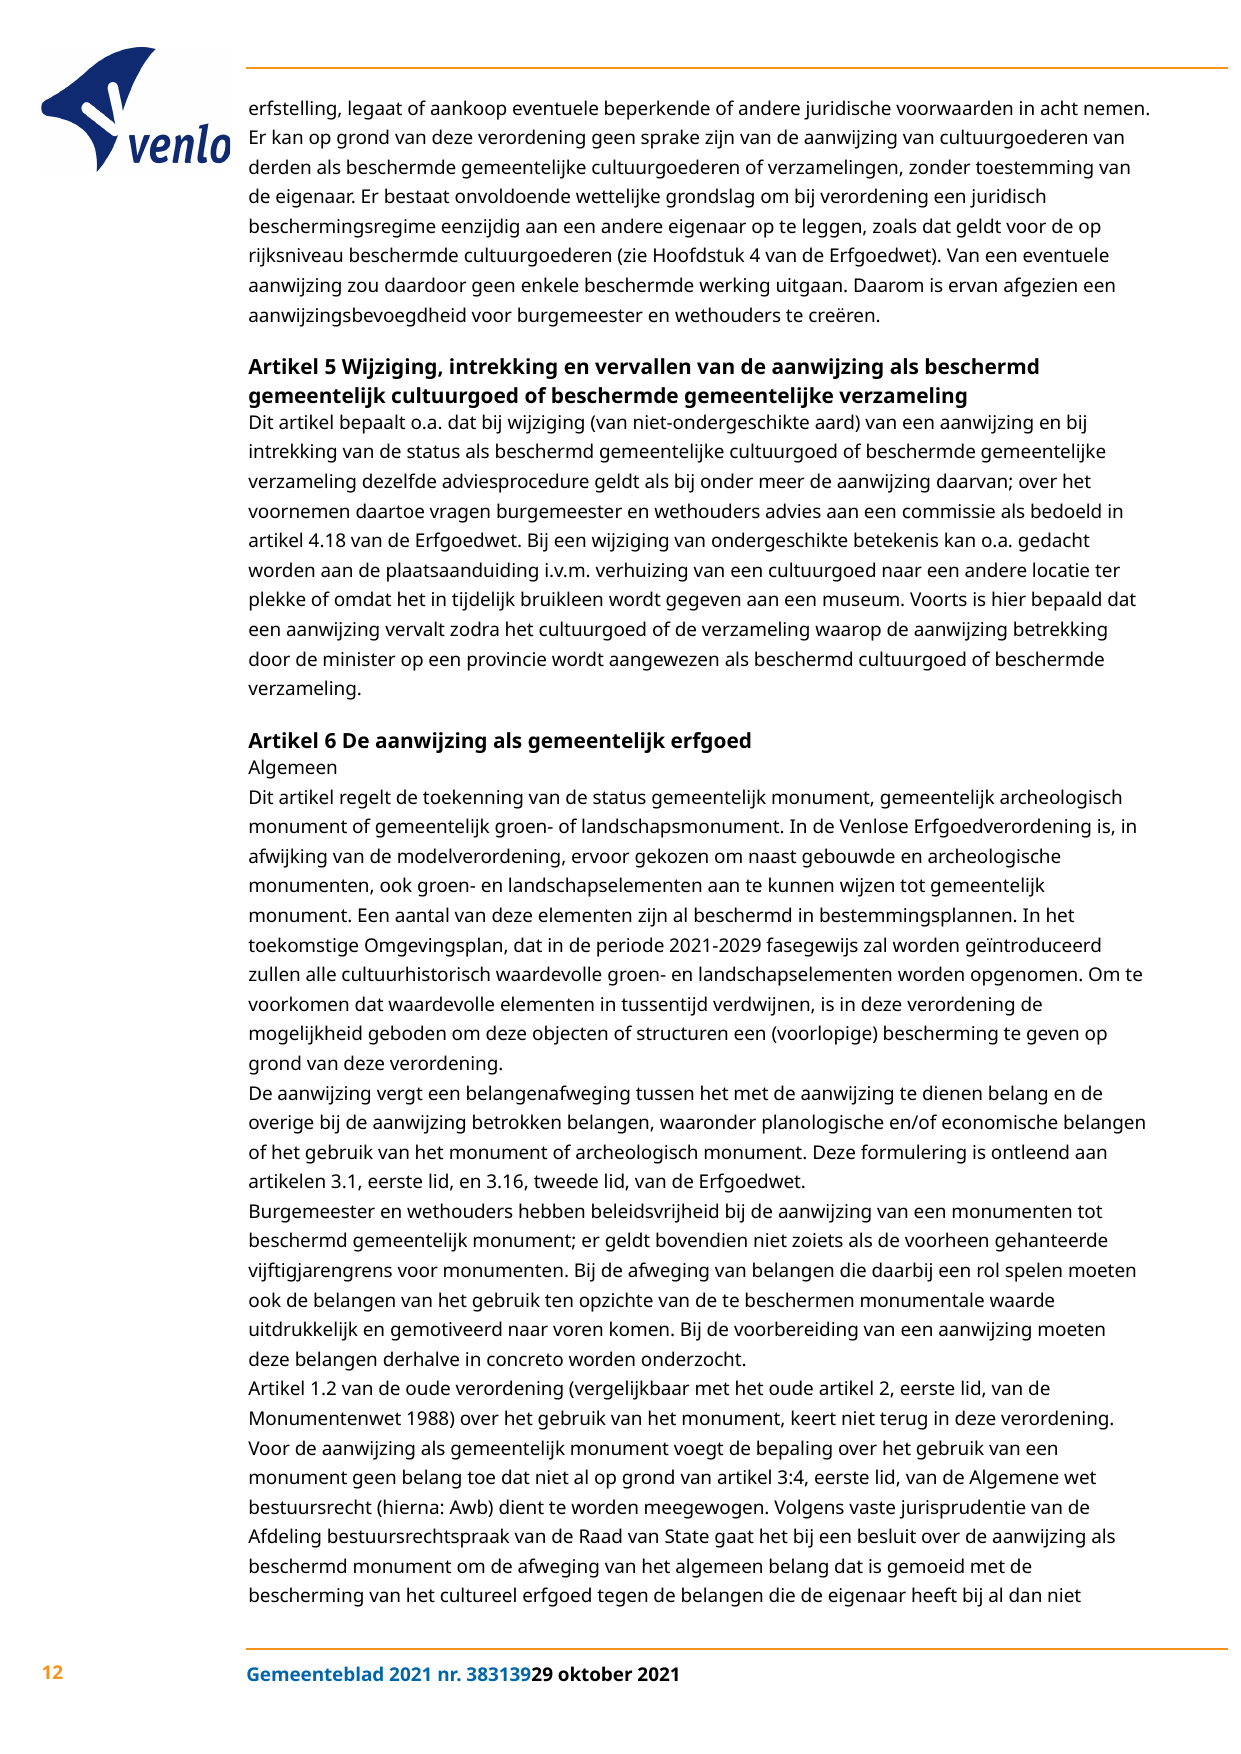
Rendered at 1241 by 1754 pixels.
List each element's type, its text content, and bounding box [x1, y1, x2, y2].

text Dit artikel bepaalt o.a. dat bij wijziging (van niet-ondergeschikte aard) van een aanwijzing en bij intrekking van de status als beschermd gemeentelijke cultuurgoed of beschermde gemeentelijke verzameling dezelfde adviesprocedure geldt als bij onder meer de aanwijzing daarvan; over het voornemen daartoe vragen burgemeester en wethouders advies aan een commissie als bedoeld in artikel 4.18 van de Erfgoedwet. Bij een wijziging van ondergeschikte betekenis kan o.a. gedacht worden aan de plaatsaanduiding i.v.m. verhuizing van een cultuurgoed naar een andere locatie ter plekke of omdat het in tijdelijk bruikleen wordt gegeven aan een museum. Voorts is hier bepaald dat een aanwijzing vervalt zodra het cultuurgoed of de verzameling waarop de aanwijzing betrekking door de minister op een provincie wordt aangewezen als beschermd cultuurgoed of beschermde verzameling. [248, 409, 1152, 701]
text Burgemeester en wethouders hebben beleidsvrijheid bij de aanwijzing van een monumenten tot beschermd gemeentelijk monument; er geldt bovendien niet zoiets als de voorheen gehanteerde vijftigjarengrens voor monumenten. Bij de afweging van belangen die daarbij een rol spelen moeten ook de belangen van het gebruik ten opzichte van de te beschermen monumentale waarde uitdrukkelijk en gemotiveerd naar voren komen. Bij de voorbereiding van een aanwijzing moeten deze belangen derhalve in concreto worden onderzocht. [248, 1198, 1152, 1372]
text Algemeen [248, 754, 1152, 780]
text Dit artikel regelt de toekenning van de status gemeentelijk monument, gemeentelijk archeologisch monument of gemeentelijk groen- of landschapsmonument. In de Venlose Erfgoedverordening is, in afwijking van de modelverordening, ervoor gekozen om naast gebouwde en archeologische monumenten, ook groen- en landschapselementen aan te kunnen wijzen tot gemeentelijk monument. Een aantal van deze elementen zijn al beschermd in bestemmingsplannen. In het toekomstige Omgevingsplan, dat in de periode 2021-2029 fasegewijs zal worden geïntroduceerd zullen alle cultuurhistorisch waardevolle groen- en landschapselementen worden opgenomen. Om te voorkomen dat waardevolle elementen in tussentijd verdwijnen, is in deze verordening de mogelijkheid geboden om deze objecten of structuren een (voorlopige) bescherming te geven op grond van deze verordening. [248, 784, 1152, 1076]
text De aanwijzing vergt een belangenafweging tussen het met de aanwijzing te dienen belang en de overige bij de aanwijzing betrokken belangen, waaronder planologische en/of economische belangen of het gebruik van het monument of archeologisch monument. Deze formulering is ontleend aan artikelen 3.1, eerste lid, en 3.16, tweede lid, van de Erfgoedwet. [248, 1080, 1152, 1194]
text Artikel 6 De aanwijzing als gemeentelijk erfgoed [248, 726, 1152, 754]
text erfstelling, legaat of aankoop eventuele beperkende of andere juridische voorwaarden in acht nemen. [248, 95, 1152, 121]
text Artikel 5 Wijziging, intrekking en vervallen van de aanwijzing als beschermd gemeentelijk cultuurgoed of beschermde gemeentelijke verzameling [248, 352, 1152, 409]
text Er kan op grond van deze verordening geen sprake zijn van de aanwijzing van cultuurgoederen van derden als beschermde gemeentelijke cultuurgoederen of verzamelingen, zonder toestemming van de eigenaar. Er bestaat onvoldoende wettelijke grondslag om bij verordening een juridisch beschermingsregime eenzijdig aan een andere eigenaar op te leggen, zoals dat geldt voor de op rijksniveau beschermde cultuurgoederen (zie Hoofdstuk 4 van de Erfgoedwet). Van een eventuele aanwijzing zou daardoor geen enkele beschermde werking uitgaan. Daarom is ervan afgezien een aanwijzingsbevoegdheid voor burgemeester en wethouders te creëren. [248, 124, 1152, 328]
picture [41, 47, 231, 172]
text Artikel 1.2 van de oude verordening (vergelijkbaar met het oude artikel 2, eerste lid, van de Monumentenwet 1988) over het gebruik van het monument, keert niet terug in deze verordening. Voor de aanwijzing als gemeentelijk monument voegt de bepaling over het gebruik van een monument geen belang toe dat niet al op grond van artikel 3:4, eerste lid, van de Algemene wet bestuursrecht (hierna: Awb) dient te worden meegewogen. Volgens vaste jurisprudentie van de Afdeling bestuursrechtspraak van de Raad van State gaat het bij een besluit over de aanwijzing als beschermd monument om de afweging van het algemeen belang dat is gemoeid met de bescherming van het cultureel erfgoed tegen de belangen die de eigenaar heeft bij al dan niet [248, 1376, 1152, 1608]
